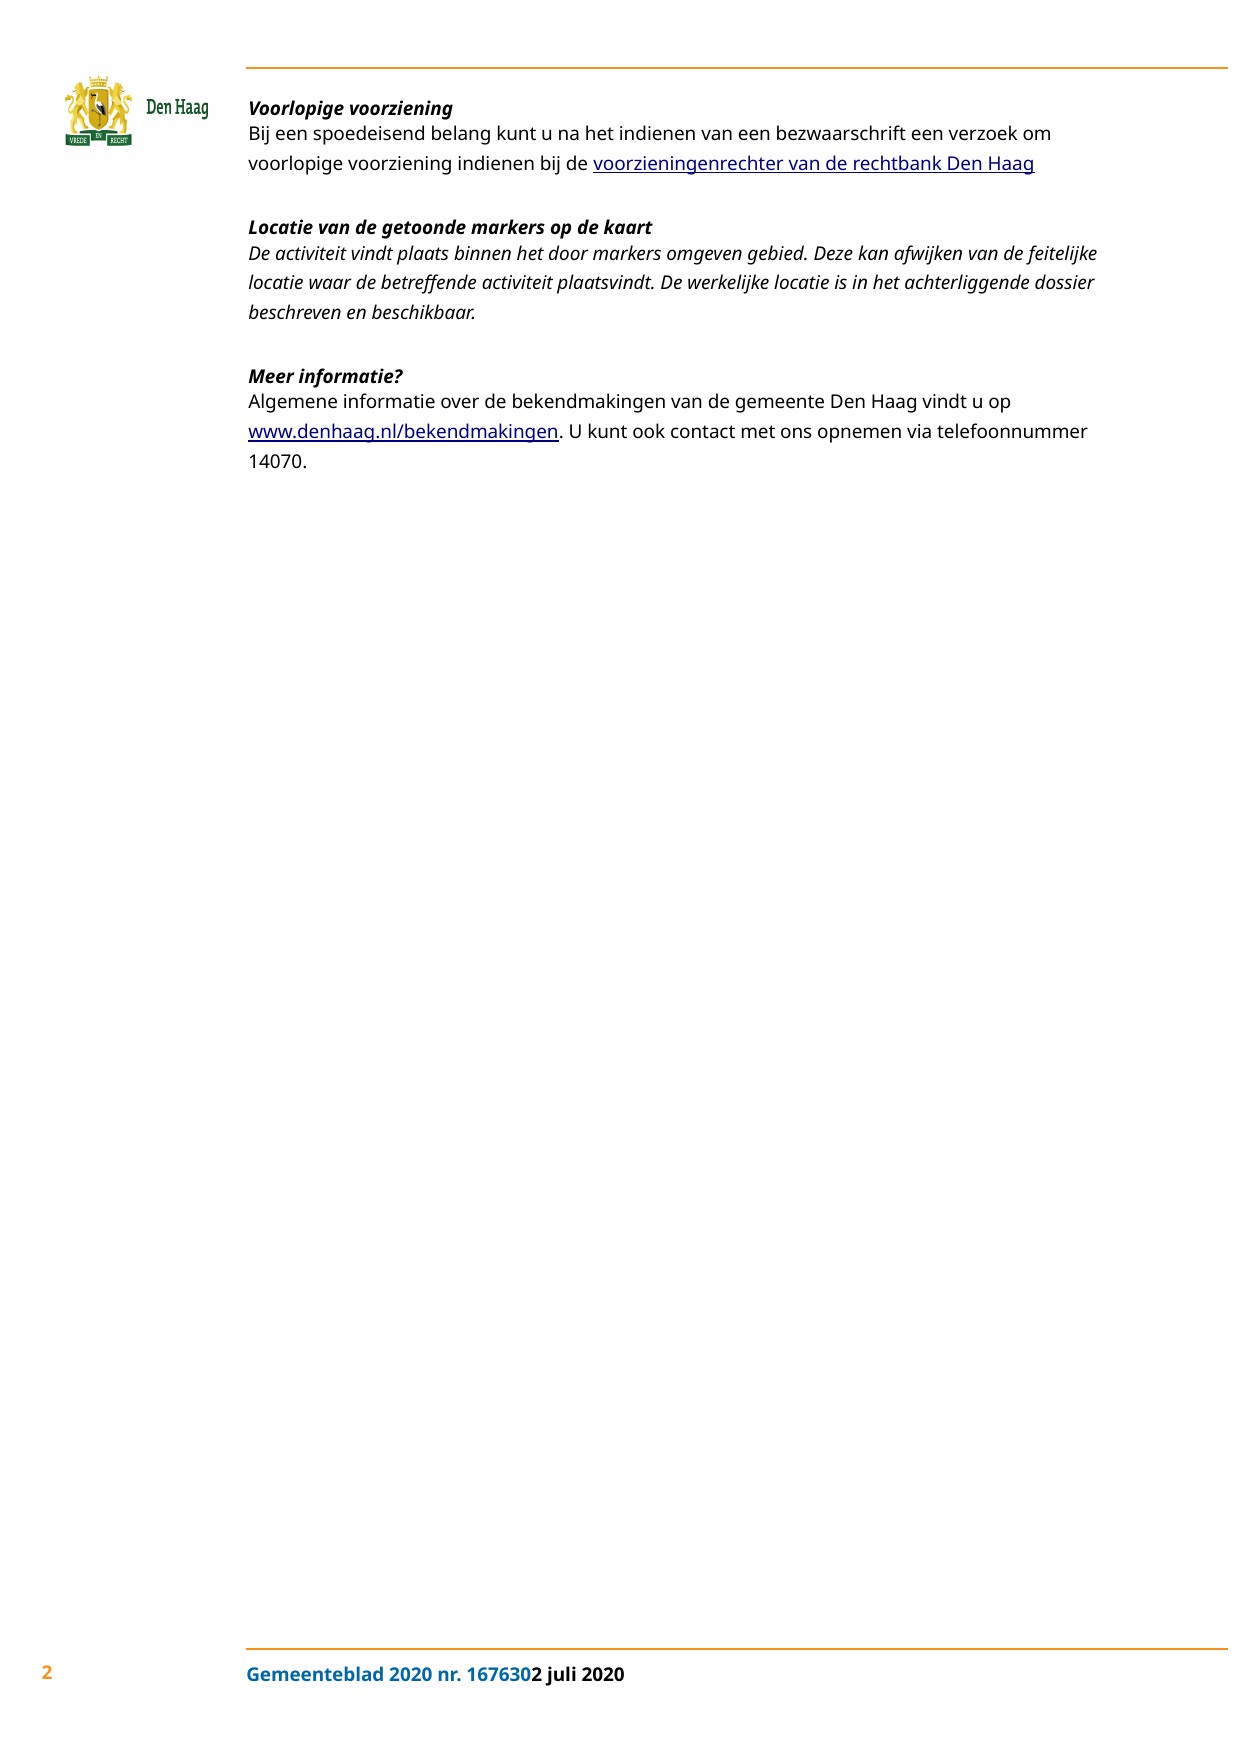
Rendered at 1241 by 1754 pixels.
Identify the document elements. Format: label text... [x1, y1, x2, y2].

text Voorlopige voorziening [248, 95, 1152, 121]
text Algemene informatie over de bekendmakingen van de gemeente Den Haag vindt u op www.denhaag.nl/bekendmakingen. U kunt ook contact met ons opnemen via telefoonnummer 14070. [248, 389, 1152, 473]
picture [41, 47, 231, 172]
text De activiteit vindt plaats binnen het door markers omgeven gebied. Deze kan afwijken van de feitelijke locatie waar de betreffende activiteit plaatsvindt. De werkelijke locatie is in het achterliggende dossier beschreven en beschikbaar. [248, 240, 1152, 325]
text Bij een spoedeisend belang kunt u na het indienen van een bezwaarschrift een verzoek om voorlopige voorziening indienen bij de voorzieningenrechter van de rechtbank Den Haag [248, 121, 1152, 176]
text Meer informatie? [248, 363, 1152, 389]
text Locatie van de getoonde markers op de kaart [248, 214, 1152, 240]
